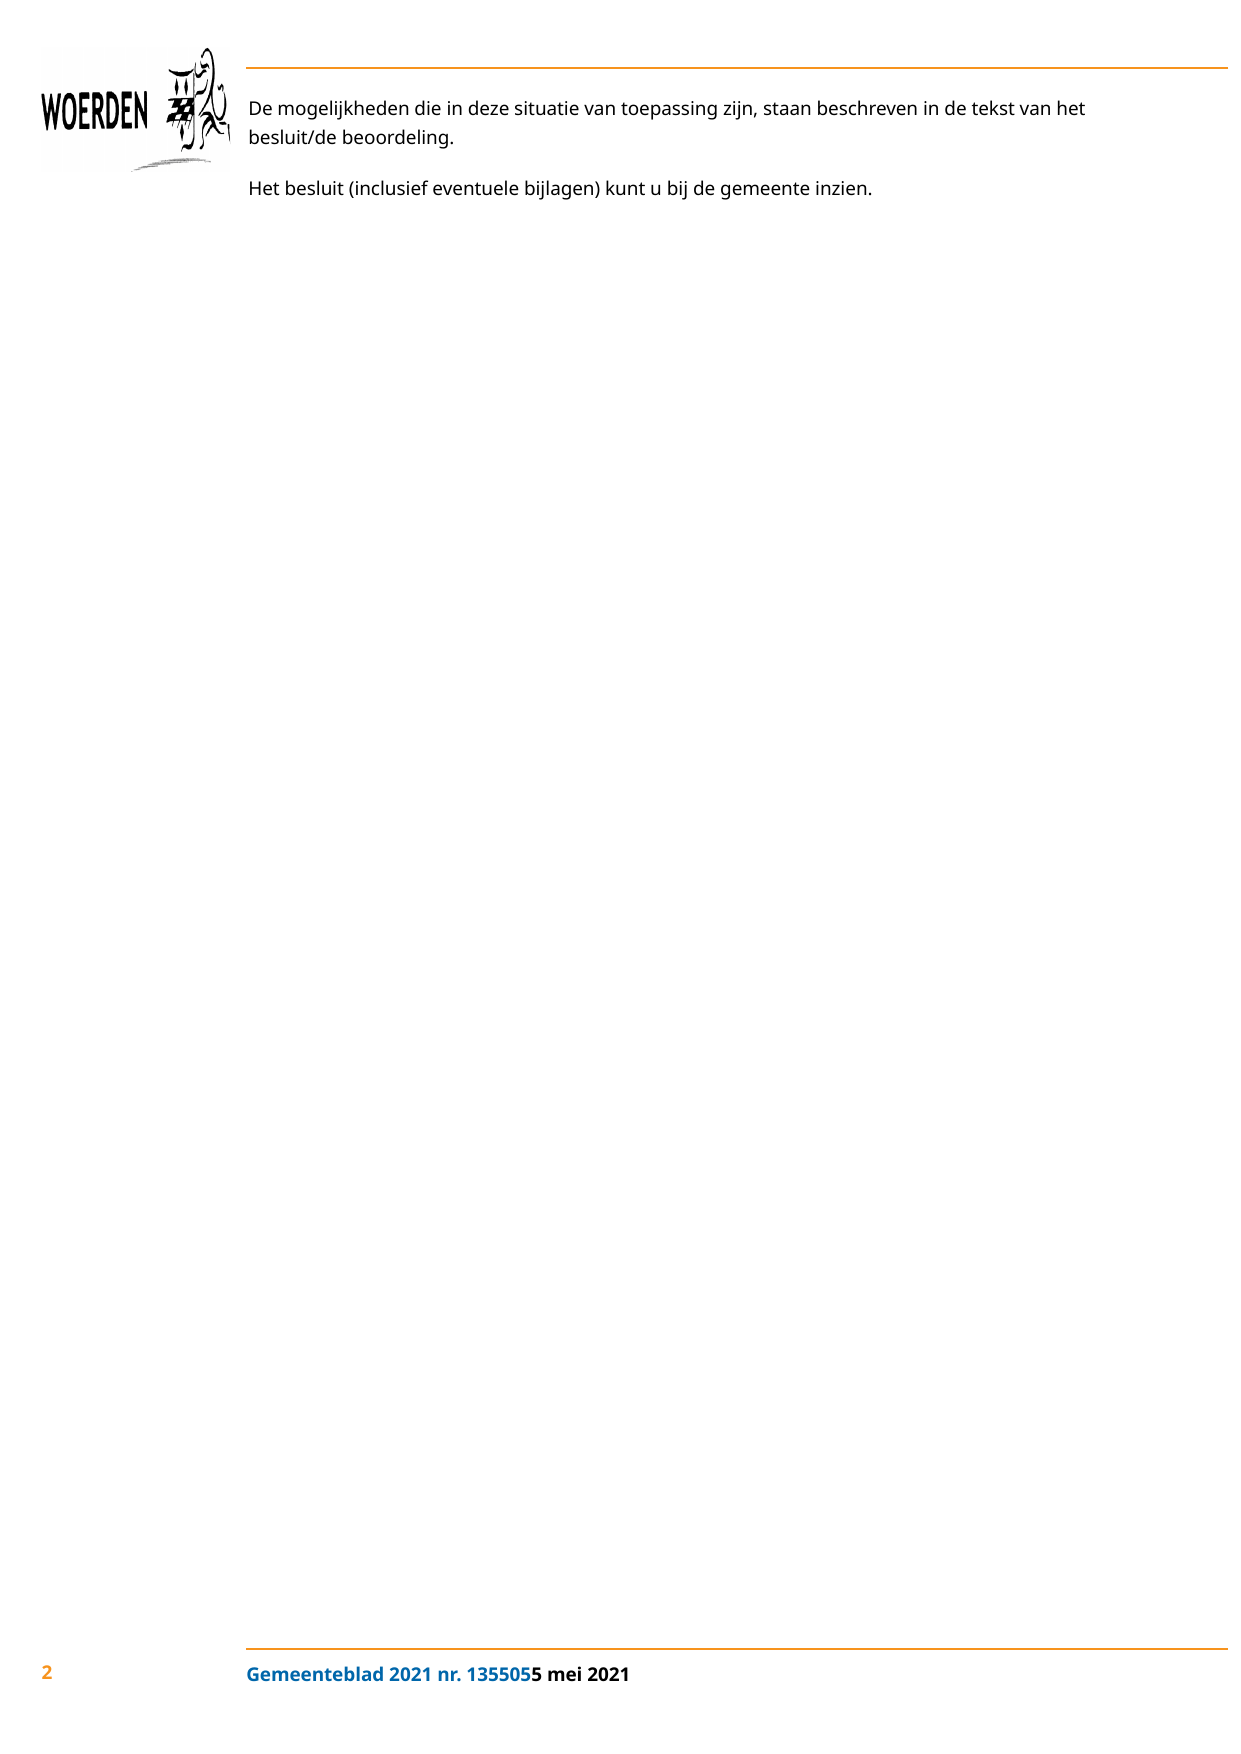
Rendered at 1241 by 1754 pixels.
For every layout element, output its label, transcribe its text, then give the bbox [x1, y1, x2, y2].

text Het besluit (inclusief eventuele bijlagen) kunt u bij de gemeente inzien. [248, 175, 1152, 201]
picture [41, 47, 231, 172]
text De mogelijkheden die in deze situatie van toepassing zijn, staan beschreven in de tekst van het besluit/de beoordeling. [248, 95, 1152, 150]
